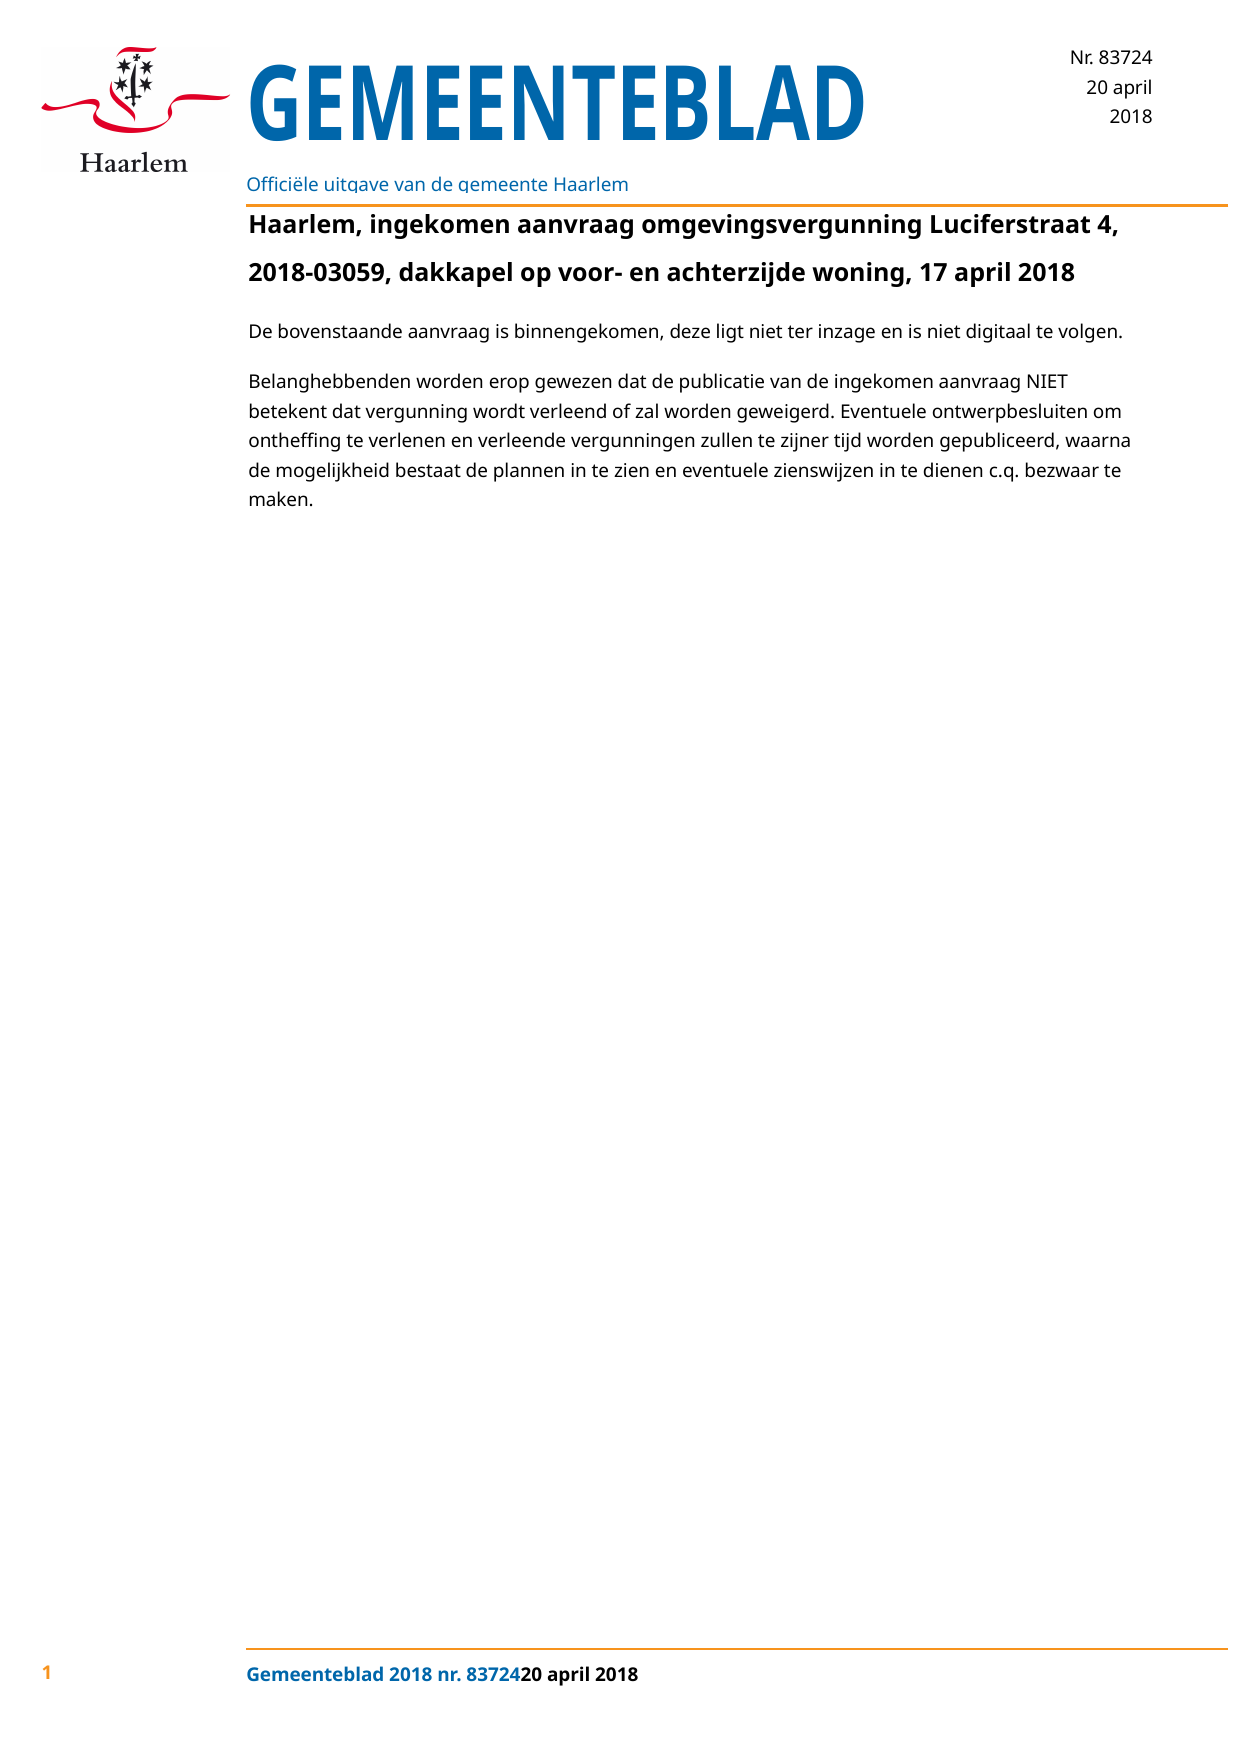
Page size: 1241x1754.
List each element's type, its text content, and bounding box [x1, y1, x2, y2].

text Haarlem, ingekomen aanvraag omgevingsvergunning Luciferstraat 4, 2018-03059, dakkapel op voor- en achterzijde woning, 17 april 2018 [248, 207, 1152, 288]
text Belanghebbenden worden erop gewezen dat de publicatie van de ingekomen aanvraag NIET betekent dat vergunning wordt verleend of zal worden geweigerd. Eventuele ontwerpbesluiten om ontheffing te verlenen en verleende vergunningen zullen te zijner tijd worden gepubliceerd, waarna de mogelijkheid bestaat de plannen in te zien en eventuele zienswijzen in te dienen c.q. bezwaar te maken. [248, 368, 1152, 512]
text De bovenstaande aanvraag is binnengekomen, deze ligt niet ter inzage en is niet digitaal te volgen. [248, 318, 1152, 344]
picture [41, 47, 231, 172]
